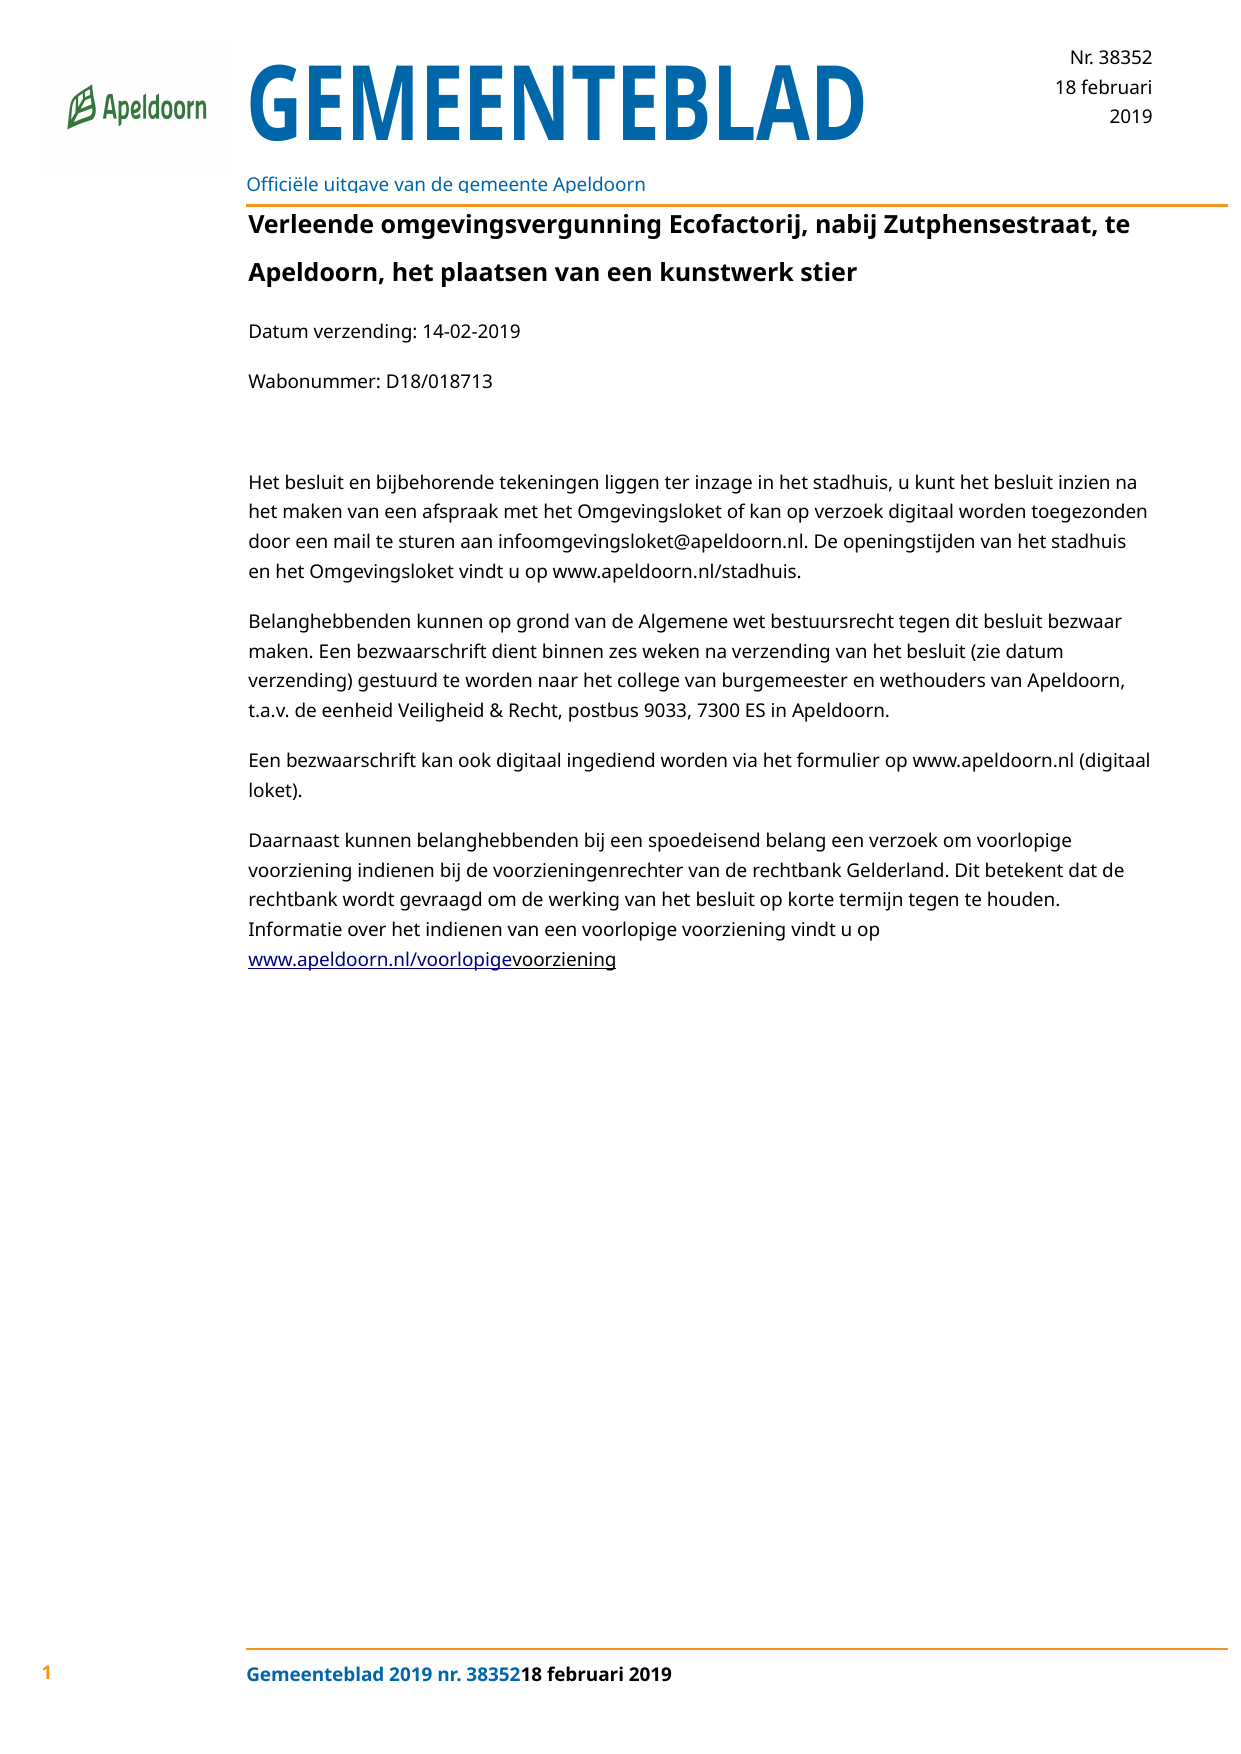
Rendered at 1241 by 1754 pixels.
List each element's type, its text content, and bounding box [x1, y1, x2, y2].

text Belanghebbenden kunnen op grond van de Algemene wet bestuursrecht tegen dit besluit bezwaar maken. Een bezwaarschrift dient binnen zes weken na verzending van het besluit (zie datum verzending) gestuurd te worden naar het college van burgemeester en wethouders van Apeldoorn, t.a.v. de eenheid Veiligheid & Recht, postbus 9033, 7300 ES in Apeldoorn. [248, 608, 1152, 723]
text Daarnaast kunnen belanghebbenden bij een spoedeisend belang een verzoek om voorlopige voorziening indienen bij de voorzieningenrechter van de rechtbank Gelderland. Dit betekent dat de rechtbank wordt gevraagd om de werking van het besluit op korte termijn tegen te houden. Informatie over het indienen van een voorlopige voorziening vindt u op www.apeldoorn.nl/voorlopigevoorziening [248, 827, 1152, 972]
text Wabonummer: D18/018713 [248, 368, 1152, 394]
text Verleende omgevingsvergunning Ecofactorij, nabij Zutphensestraat, te Apeldoorn, het plaatsen van een kunstwerk stier [248, 207, 1152, 288]
text Datum verzending: 14-02-2019 [248, 318, 1152, 344]
text Een bezwaarschrift kan ook digitaal ingediend worden via het formulier op www.apeldoorn.nl (digitaal loket). [248, 747, 1152, 803]
picture [41, 47, 231, 172]
text Het besluit en bijbehorende tekeningen liggen ter inzage in het stadhuis, u kunt het besluit inzien na het maken van een afspraak met het Omgevingsloket of kan op verzoek digitaal worden toegezonden door een mail te sturen aan infoomgevingsloket@apeldoorn.nl. De openingstijden van het stadhuis en het Omgevingsloket vindt u op www.apeldoorn.nl/stadhuis. [248, 469, 1152, 584]
